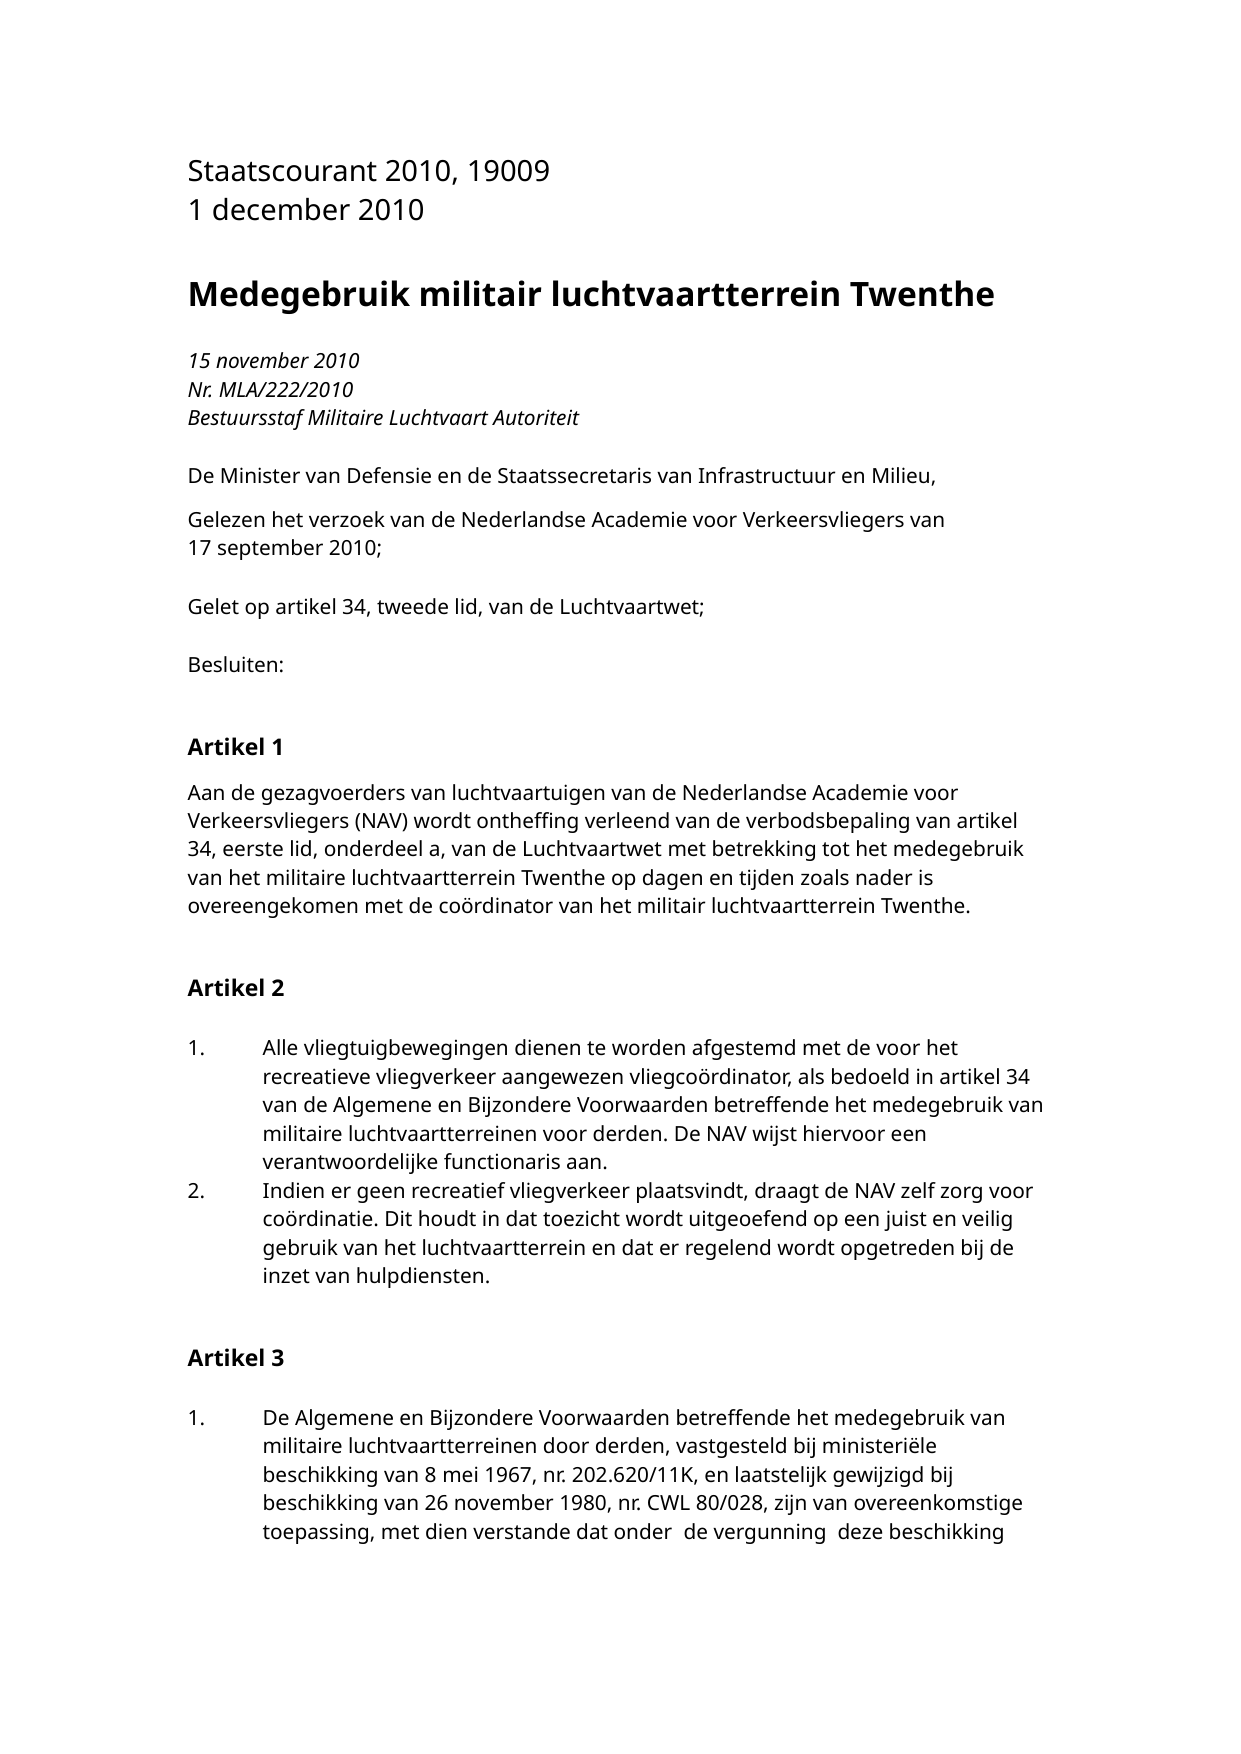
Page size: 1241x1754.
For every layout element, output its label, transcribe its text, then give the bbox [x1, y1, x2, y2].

list Alle vliegtuigbewegingen dienen te worden afgestemd met de voor het recreatieve vliegverkeer aangewezen vliegcoördinator, als bedoeld in artikel 34 van de Algemene en Bijzondere Voorwaarden betreffende het medegebruik van militaire luchtvaartterreinen voor derden. De NAV wijst hiervoor een verantwoordelijke functionaris aan. [187, 1033, 1053, 1176]
text Besluiten: [187, 650, 1053, 679]
list Indien er geen recreatief vliegverkeer plaatsvindt, draagt de NAV zelf zorg voor coördinatie. Dit houdt in dat toezicht wordt uitgeoefend op een juist en veilig gebruik van het luchtvaartterrein en dat er regelend wordt opgetreden bij de inzet van hulpdiensten. [187, 1176, 1053, 1289]
subtitle Artikel 1 [187, 731, 1053, 763]
text 1 december 2010 [187, 190, 1053, 229]
text 15 november 2010 [187, 346, 1053, 375]
text Bestuursstaf Militaire Luchtvaart Autoriteit [187, 403, 1053, 432]
list De Algemene en Bijzondere Voorwaarden betreffende het medegebruik van militaire luchtvaartterreinen door derden, vastgesteld bij ministeriële beschikking van 8 mei 1967, nr. 202.620/11K, en laatstelijk gewijzigd bij beschikking van 26 november 1980, nr. CWL 80/028, zijn van overeenkomstige toepassing, met dien verstande dat onder de vergunning deze beschikking [187, 1403, 1053, 1545]
subtitle Artikel 2 [187, 972, 1053, 1003]
text Nr. MLA/222/2010 [187, 375, 1053, 403]
subtitle Artikel 3 [187, 1342, 1053, 1373]
text Gelezen het verzoek van de Nederlandse Academie voor Verkeersvliegers van 17 september 2010; [187, 505, 1053, 562]
text Staatscourant 2010, 19009 [187, 150, 1053, 190]
text De Minister van Defensie en de Staatssecretaris van Infrastructuur en Milieu, [187, 462, 1053, 490]
subtitle Medegebruik militair luchtvaartterrein Twenthe [187, 271, 1053, 316]
text Gelet op artikel 34, tweede lid, van de Luchtvaartwet; [187, 592, 1053, 620]
text Aan de gezagvoerders van luchtvaartuigen van de Nederlandse Academie voor Verkeersvliegers (NAV) wordt ontheffing verleend van de verbodsbepaling van artikel 34, eerste lid, onderdeel a, van de Luchtvaartwet met betrekking tot het medegebruik van het militaire luchtvaartterrein Twenthe op dagen en tijden zoals nader is overeengekomen met de coördinator van het militair luchtvaartterrein Twenthe. [187, 778, 1053, 920]
